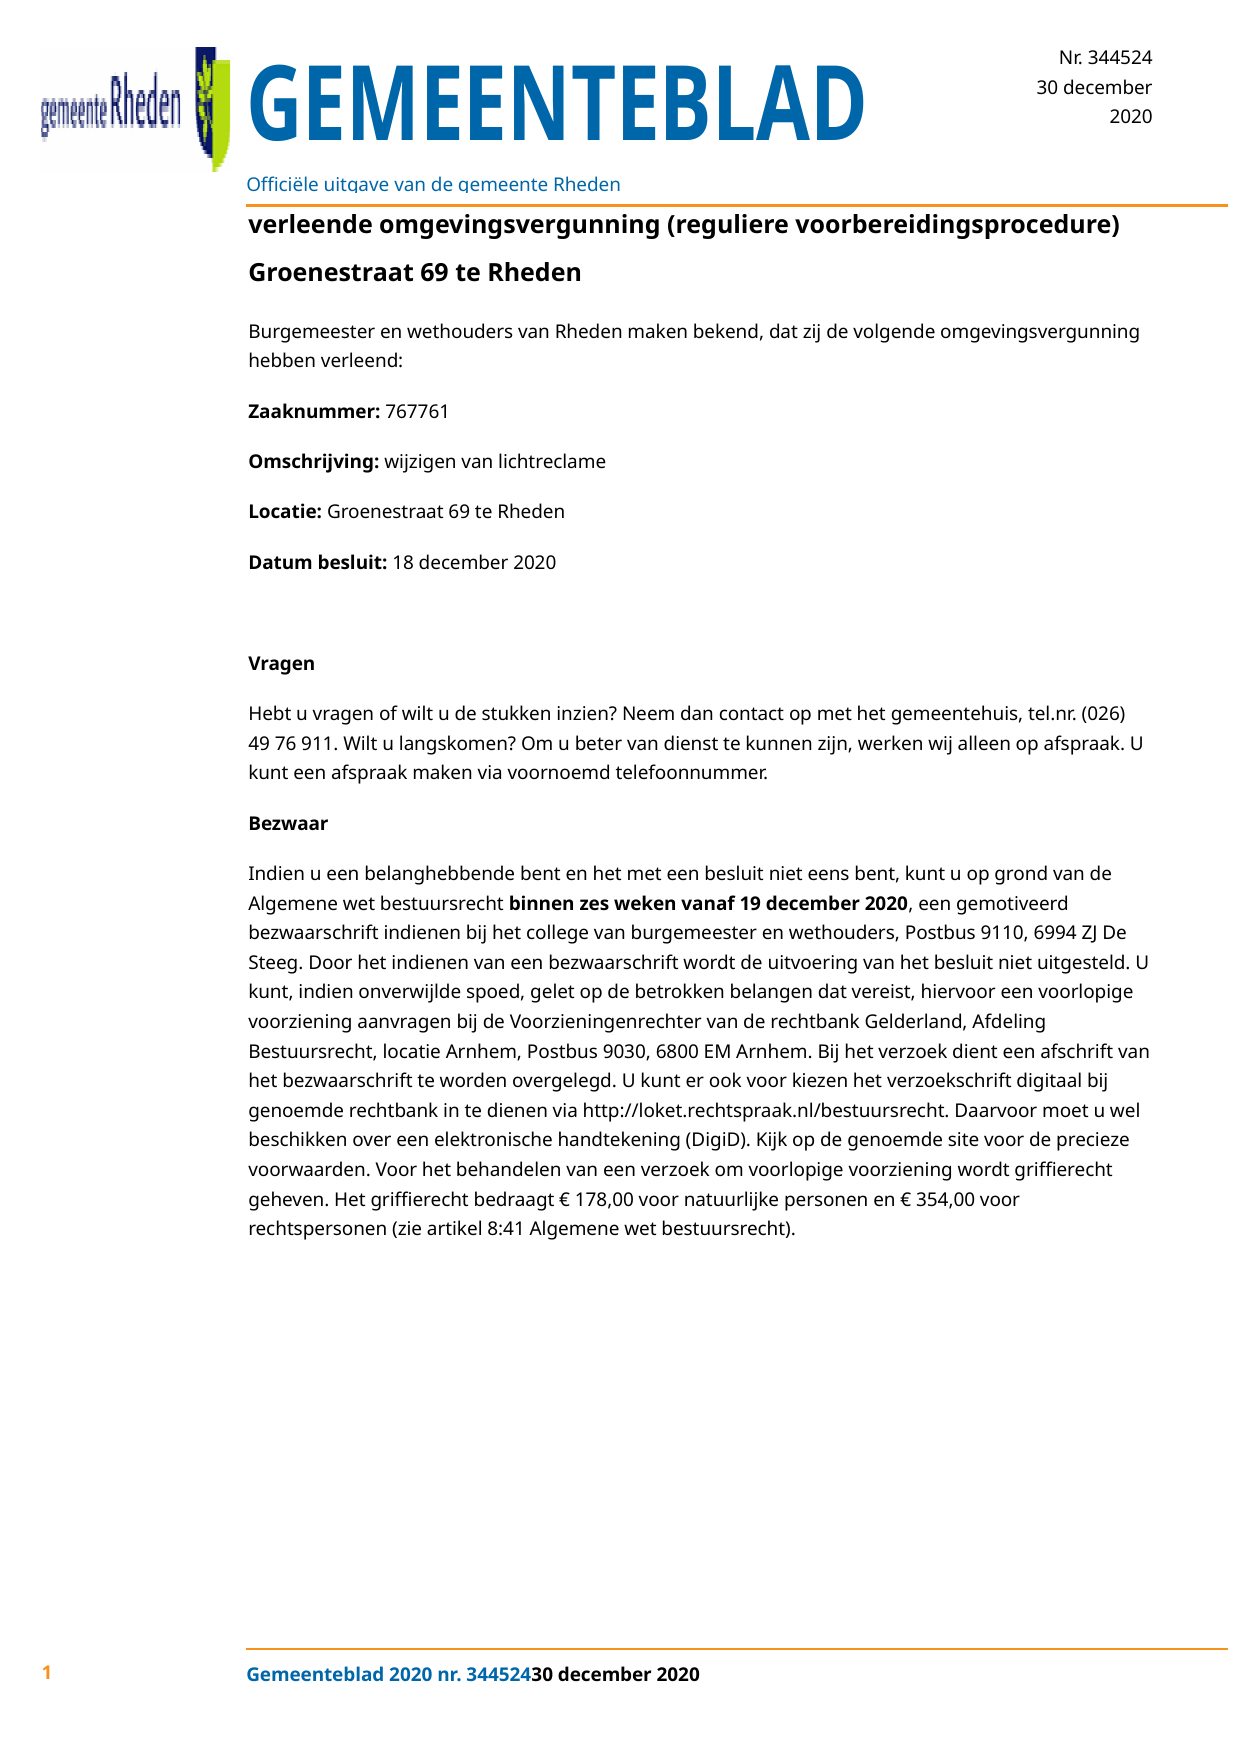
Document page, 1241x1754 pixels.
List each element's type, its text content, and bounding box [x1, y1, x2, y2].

text Burgemeester en wethouders van Rheden maken bekend, dat zij de volgende omgevingsvergunning hebben verleend: [248, 318, 1152, 373]
text Bezwaar [248, 810, 1152, 836]
picture [41, 47, 231, 172]
text Hebt u vragen of wilt u de stukken inzien? Neem dan contact op met het gemeentehuis, tel.nr. (026) 49 76 911. Wilt u langskomen? Om u beter van dienst te kunnen zijn, werken wij alleen op afspraak. U kunt een afspraak maken via voornoemd telefoonnummer. [248, 700, 1152, 785]
text Omschrijving: wijzigen van lichtreclame [248, 448, 1152, 474]
text Vragen [248, 650, 1152, 676]
text Indien u een belanghebbende bent en het met een besluit niet eens bent, kunt u op grond van de Algemene wet bestuursrecht binnen zes weken vanaf 19 december 2020, een gemotiveerd bezwaarschrift indienen bij het college van burgemeester en wethouders, Postbus 9110, 6994 ZJ De Steeg. Door het indienen van een bezwaarschrift wordt de uitvoering van het besluit niet uitgesteld. U kunt, indien onverwijlde spoed, gelet op de betrokken belangen dat vereist, hiervoor een voorlopige voorziening aanvragen bij de Voorzieningenrechter van de rechtbank Gelderland, Afdeling Bestuursrecht, locatie Arnhem, Postbus 9030, 6800 EM Arnhem. Bij het verzoek dient een afschrift van het bezwaarschrift te worden overgelegd. U kunt er ook voor kiezen het verzoekschrift digitaal bij genoemde rechtbank in te dienen via http://loket.rechtspraak.nl/bestuursrecht. Daarvoor moet u wel beschikken over een elektronische handtekening (DigiD). Kijk op de genoemde site voor de precieze voorwaarden. Voor het behandelen van een verzoek om voorlopige voorziening wordt griffierecht geheven. Het griffierecht bedraagt € 178,00 voor natuurlijke personen en € 354,00 voor rechtspersonen (zie artikel 8:41 Algemene wet bestuursrecht). [248, 860, 1152, 1241]
text Locatie: Groenestraat 69 te Rheden [248, 499, 1152, 524]
text verleende omgevingsvergunning (reguliere voorbereidingsprocedure) Groenestraat 69 te Rheden [248, 207, 1152, 288]
text Datum besluit: 18 december 2020 [248, 549, 1152, 575]
text Zaaknummer: 767761 [248, 398, 1152, 424]
